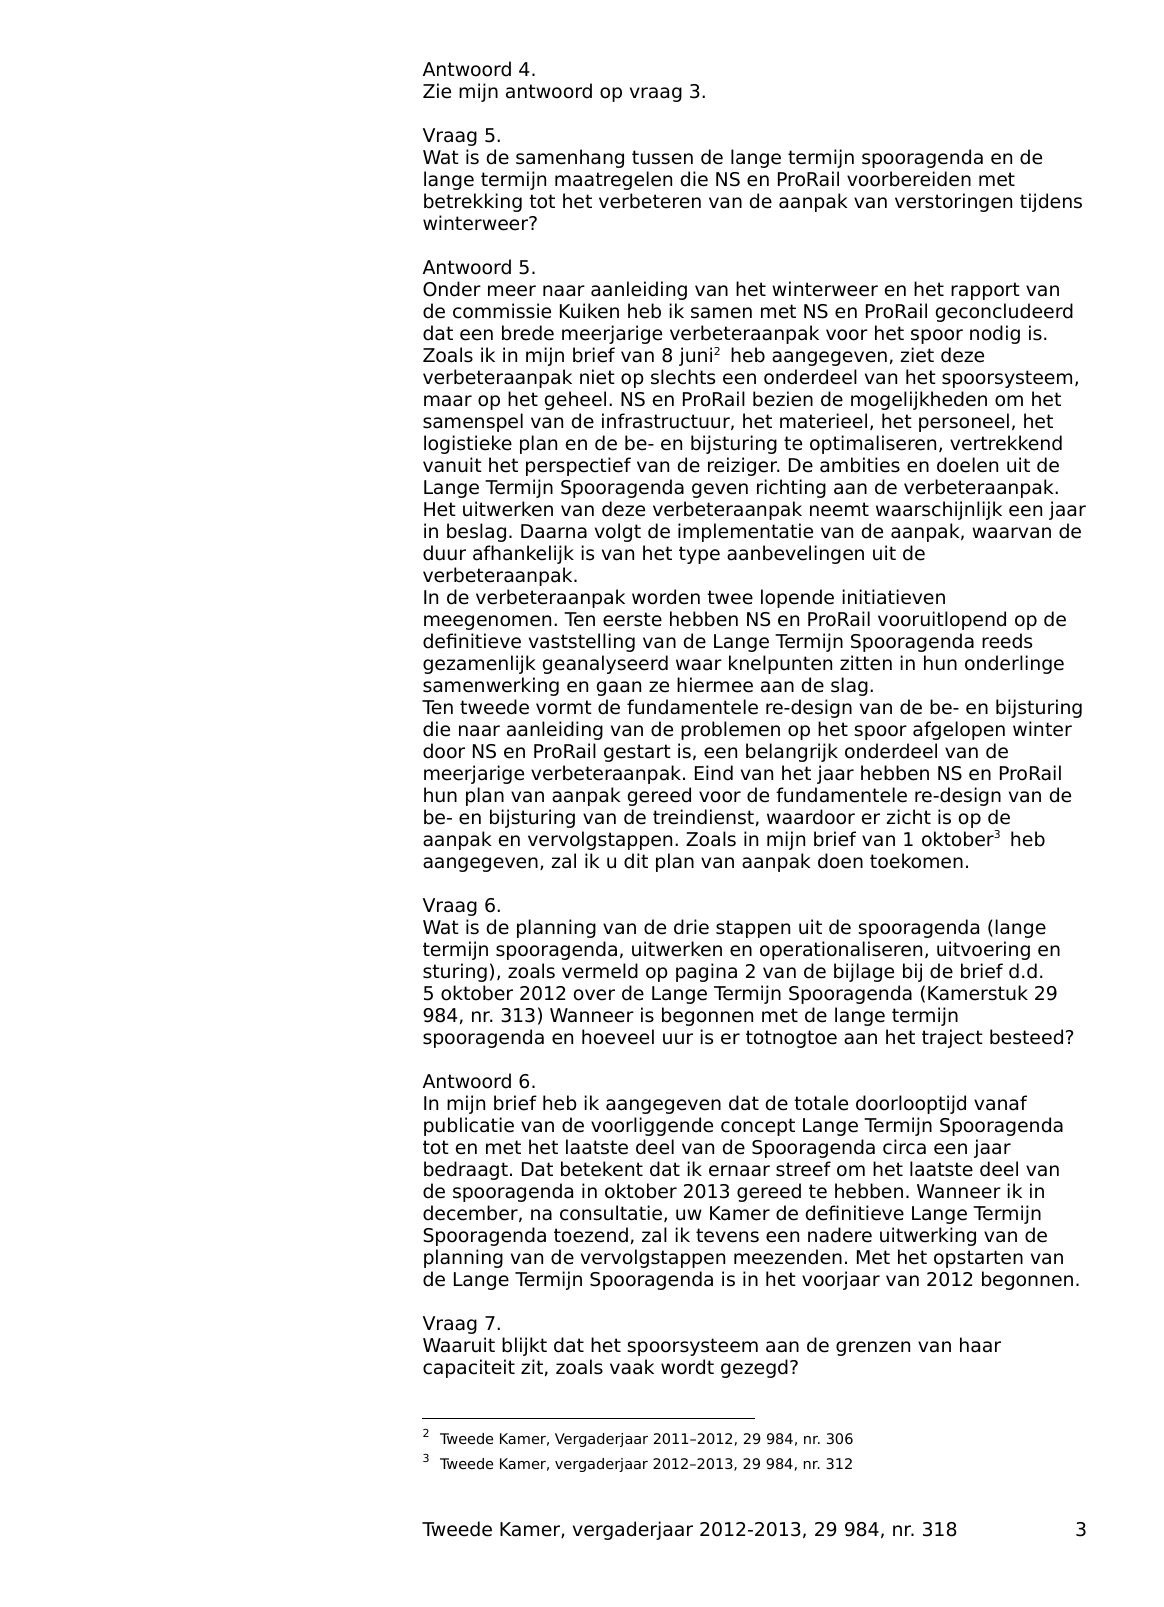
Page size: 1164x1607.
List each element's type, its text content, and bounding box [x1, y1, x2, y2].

text Waaruit blijkt dat het spoorsysteem aan de grenzen van haar capaciteit zit, zoals vaak wordt gezegd? [422, 1335, 1087, 1379]
text Zie mijn antwoord op vraag 3. [422, 81, 1087, 103]
text Onder meer naar aanleiding van het winterweer en het rapport van de commissie Kuiken heb ik samen met NS en ProRail geconcludeerd dat een brede meerjarige verbeteraanpak voor het spoor nodig is. Zoals ik in mijn brief van 8 juni heb aangegeven, ziet deze verbeteraanpak niet op slechts een onderdeel van het spoorsysteem, maar op het geheel. NS en ProRail bezien de mogelijkheden om het samenspel van de infrastructuur, het materieel, het personeel, het logistieke plan en de be- en bijsturing te optimaliseren, vertrekkend vanuit het perspectief van de reiziger. De ambities en doelen uit de Lange Termijn Spooragenda geven richting aan de verbeteraanpak. Het uitwerken van deze verbeteraanpak neemt waarschijnlijk een jaar in beslag. Daarna volgt de implementatie van de aanpak, waarvan de duur afhankelijk is van het type aanbevelingen uit de verbeteraanpak. [422, 279, 1087, 587]
text Vraag 5. [422, 125, 1087, 147]
text In de verbeteraanpak worden twee lopende initiatieven meegenomen. Ten eerste hebben NS en ProRail vooruitlopend op de definitieve vaststelling van de Lange Termijn Spooragenda reeds gezamenlijk geanalyseerd waar knelpunten zitten in hun onderlinge samenwerking en gaan ze hiermee aan de slag. [422, 587, 1087, 697]
text Vraag 6. [422, 895, 1087, 917]
text Wat is de planning van de drie stappen uit de spooragenda (lange termijn spooragenda, uitwerken en operationaliseren, uitvoering en sturing), zoals vermeld op pagina 2 van de bijlage bij de brief d.d. 5 oktober 2012 over de Lange Termijn Spooragenda (Kamerstuk 29 984, nr. 313) Wanneer is begonnen met de lange termijn spooragenda en hoeveel uur is er totnogtoe aan het traject besteed? [422, 917, 1087, 1049]
text Ten tweede vormt de fundamentele re-design van de be- en bijsturing die naar aanleiding van de problemen op het spoor afgelopen winter door NS en ProRail gestart is, een belangrijk onderdeel van de meerjarige verbeteraanpak. Eind van het jaar hebben NS en ProRail hun plan van aanpak gereed voor de fundamentele re-design van de be- en bijsturing van de treindienst, waardoor er zicht is op de aanpak en vervolgstappen. Zoals in mijn brief van 1 oktober heb aangegeven, zal ik u dit plan van aanpak doen toekomen. [422, 697, 1087, 873]
text Tweede Kamer, Vergaderjaar 2011–2012, 29 984, nr. 306 [422, 1427, 1087, 1449]
text Antwoord 5. [422, 257, 1087, 279]
text Antwoord 6. [422, 1071, 1087, 1093]
text Tweede Kamer, vergaderjaar 2012–2013, 29 984, nr. 312 [422, 1452, 1087, 1474]
text Wat is de samenhang tussen de lange termijn spooragenda en de lange termijn maatregelen die NS en ProRail voorbereiden met betrekking tot het verbeteren van de aanpak van verstoringen tijdens winterweer? [422, 147, 1087, 235]
text Vraag 7. [422, 1313, 1087, 1335]
text Antwoord 4. [422, 59, 1087, 81]
text In mijn brief heb ik aangegeven dat de totale doorlooptijd vanaf publicatie van de voorliggende concept Lange Termijn Spooragenda tot en met het laatste deel van de Spooragenda circa een jaar bedraagt. Dat betekent dat ik ernaar streef om het laatste deel van de spooragenda in oktober 2013 gereed te hebben. Wanneer ik in december, na consultatie, uw Kamer de definitieve Lange Termijn Spooragenda toezend, zal ik tevens een nadere uitwerking van de planning van de vervolgstappen meezenden. Met het opstarten van de Lange Termijn Spooragenda is in het voorjaar van 2012 begonnen. [422, 1093, 1087, 1291]
